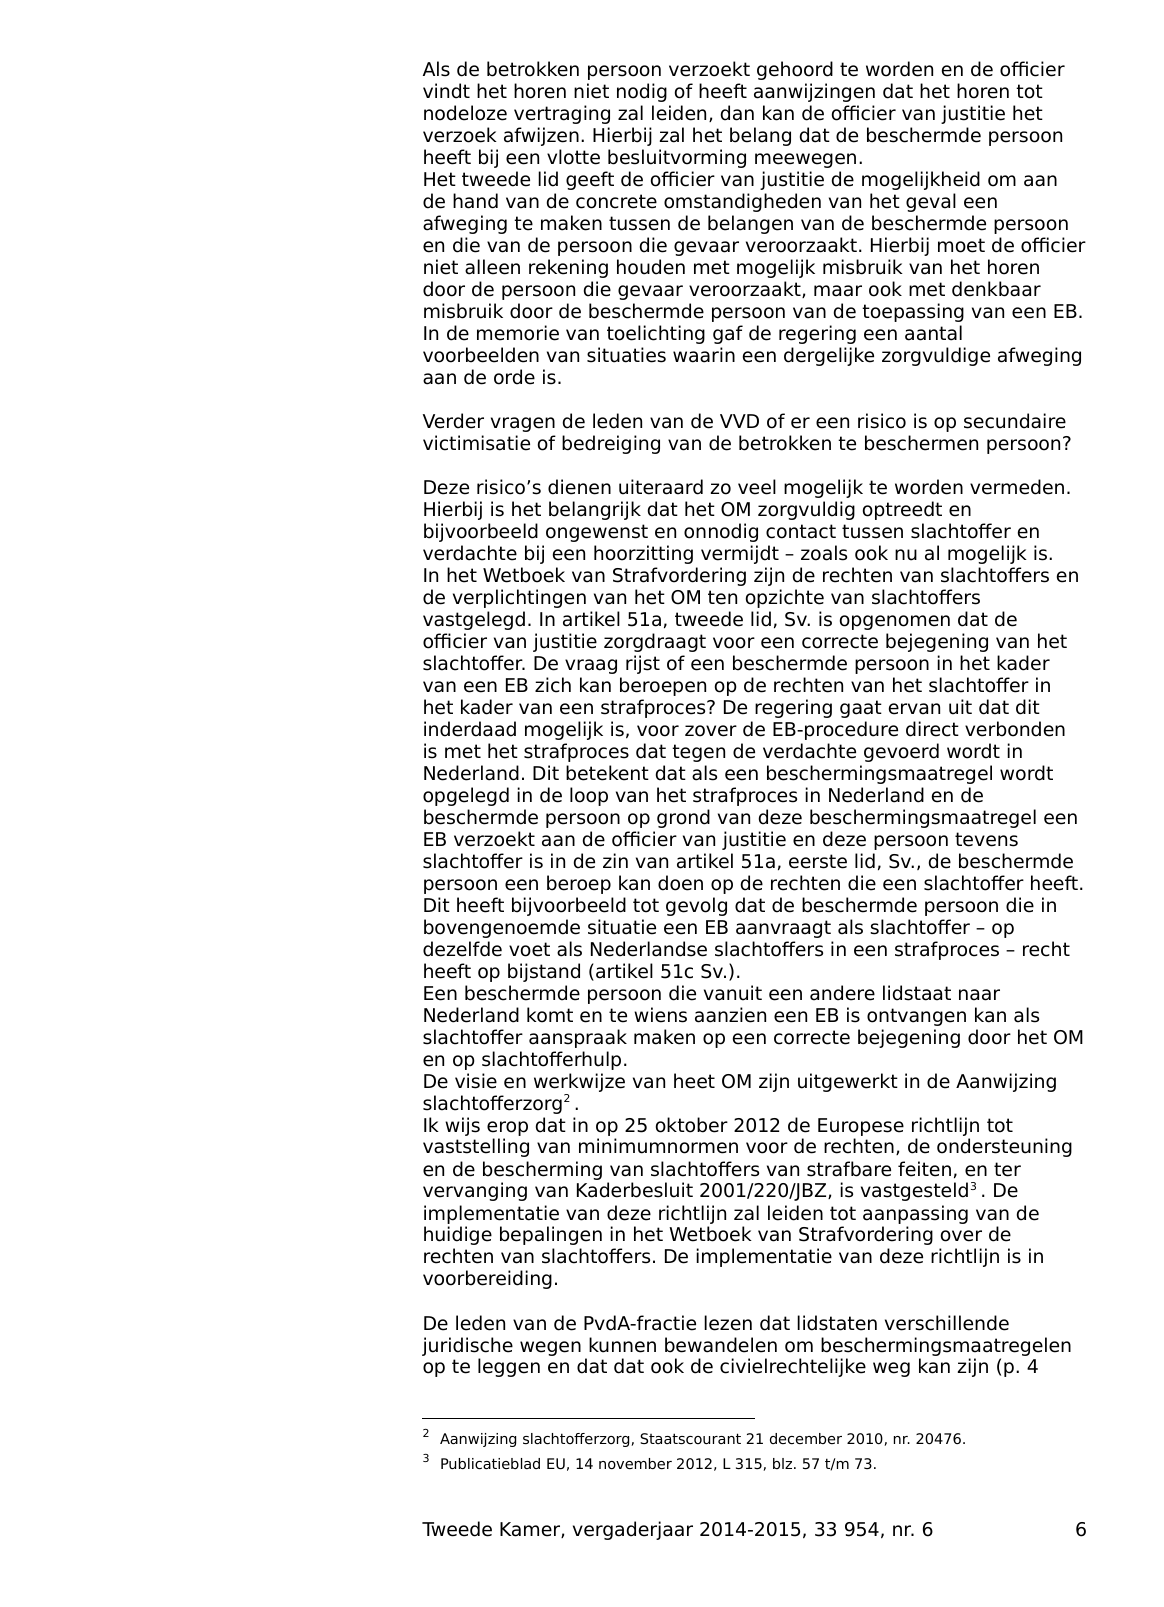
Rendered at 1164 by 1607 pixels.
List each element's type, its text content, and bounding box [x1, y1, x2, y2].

text De leden van de PvdA-fractie lezen dat lidstaten verschillende juridische wegen kunnen bewandelen om beschermingsmaatregelen op te leggen en dat dat ook de civielrechtelijke weg kan zijn (p. 4 [422, 1312, 1087, 1378]
text Deze risico’s dienen uiteraard zo veel mogelijk te worden vermeden. Hierbij is het belangrijk dat het OM zorgvuldig optreedt en bijvoorbeeld ongewenst en onnodig contact tussen slachtoffer en verdachte bij een hoorzitting vermijdt – zoals ook nu al mogelijk is. [422, 477, 1087, 565]
text Verder vragen de leden van de VVD of er een risico is op secundaire victimisatie of bedreiging van de betrokken te beschermen persoon? [422, 411, 1087, 455]
text Het tweede lid geeft de officier van justitie de mogelijkheid om aan de hand van de concrete omstandigheden van het geval een afweging te maken tussen de belangen van de beschermde persoon en die van de persoon die gevaar veroorzaakt. Hierbij moet de officier niet alleen rekening houden met mogelijk misbruik van het horen door de persoon die gevaar veroorzaakt, maar ook met denkbaar misbruik door de beschermde persoon van de toepassing van een EB. In de memorie van toelichting gaf de regering een aantal voorbeelden van situaties waarin een dergelijke zorgvuldige afweging aan de orde is. [422, 169, 1087, 389]
text In het Wetboek van Strafvordering zijn de rechten van slachtoffers en de verplichtingen van het OM ten opzichte van slachtoffers vastgelegd. In artikel 51a, tweede lid, Sv. is opgenomen dat de officier van justitie zorgdraagt voor een correcte bejegening van het slachtoffer. De vraag rijst of een beschermde persoon in het kader van een EB zich kan beroepen op de rechten van het slachtoffer in het kader van een strafproces? De regering gaat ervan uit dat dit inderdaad mogelijk is, voor zover de EB-procedure direct verbonden is met het strafproces dat tegen de verdachte gevoerd wordt in Nederland. Dit betekent dat als een beschermingsmaatregel wordt opgelegd in de loop van het strafproces in Nederland en de beschermde persoon op grond van deze beschermingsmaatregel een EB verzoekt aan de officier van justitie en deze persoon tevens slachtoffer is in de zin van artikel 51a, eerste lid, Sv., de beschermde persoon een beroep kan doen op de rechten die een slachtoffer heeft. Dit heeft bijvoorbeeld tot gevolg dat de beschermde persoon die in bovengenoemde situatie een EB aanvraagt als slachtoffer – op dezelfde voet als Nederlandse slachtoffers in een strafproces – recht heeft op bijstand (artikel 51c Sv.). [422, 565, 1087, 983]
text De visie en werkwijze van heet OM zijn uitgewerkt in de Aanwijzing slachtofferzorg. [422, 1071, 1087, 1114]
text Een beschermde persoon die vanuit een andere lidstaat naar Nederland komt en te wiens aanzien een EB is ontvangen kan als slachtoffer aanspraak maken op een correcte bejegening door het OM en op slachtofferhulp. [422, 983, 1087, 1071]
text Aanwijzing slachtofferzorg, Staatscourant 21 december 2010, nr. 20476. [422, 1427, 1087, 1449]
text Ik wijs erop dat in op 25 oktober 2012 de Europese richtlijn tot vaststelling van minimumnormen voor de rechten, de ondersteuning en de bescherming van slachtoffers van strafbare feiten, en ter vervanging van Kaderbesluit 2001/220/JBZ, is vastgesteld. De implementatie van deze richtlijn zal leiden tot aanpassing van de huidige bepalingen in het Wetboek van Strafvordering over de rechten van slachtoffers. De implementatie van deze richtlijn is in voorbereiding. [422, 1114, 1087, 1290]
text Publicatieblad EU, 14 november 2012, L 315, blz. 57 t/m 73. [422, 1452, 1087, 1474]
text Als de betrokken persoon verzoekt gehoord te worden en de officier vindt het horen niet nodig of heeft aanwijzingen dat het horen tot nodeloze vertraging zal leiden, dan kan de officier van justitie het verzoek afwijzen. Hierbij zal het belang dat de beschermde persoon heeft bij een vlotte besluitvorming meewegen. [422, 59, 1087, 169]
